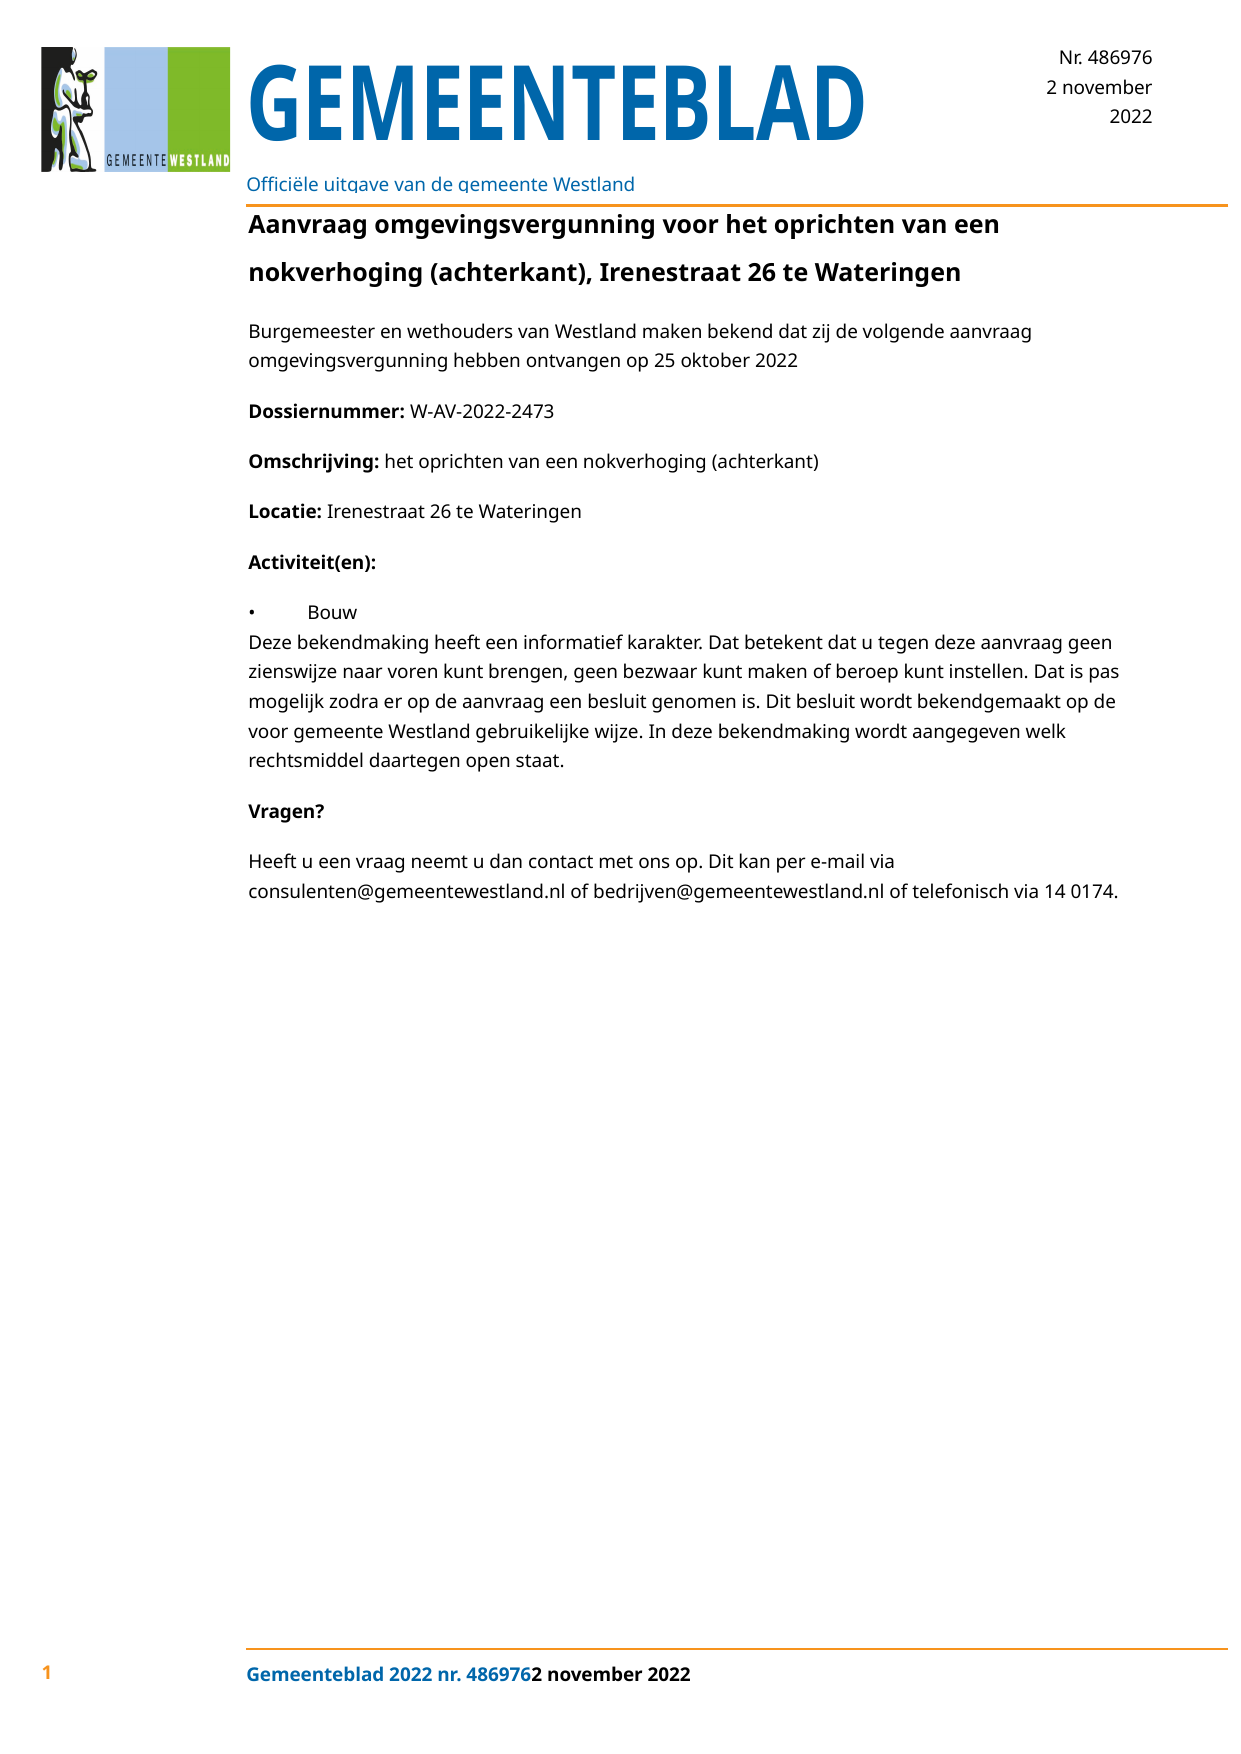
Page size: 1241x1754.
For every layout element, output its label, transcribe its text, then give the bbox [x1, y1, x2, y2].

text Vragen? [248, 798, 1152, 824]
picture [41, 47, 231, 172]
text Burgemeester en wethouders van Westland maken bekend dat zij de volgende aanvraag omgevingsvergunning hebben ontvangen op 25 oktober 2022 [248, 318, 1152, 373]
text Activiteit(en): [248, 549, 1152, 575]
text Omschrijving: het oprichten van een nokverhoging (achterkant) [248, 448, 1152, 474]
text Aanvraag omgevingsvergunning voor het oprichten van een nokverhoging (achterkant), Irenestraat 26 te Wateringen [248, 207, 1152, 288]
list Bouw [248, 599, 1152, 625]
text Heeft u een vraag neemt u dan contact met ons op. Dit kan per e-mail via consulenten@gemeentewestland.nl of bedrijven@gemeentewestland.nl of telefonisch via 14 0174. [248, 848, 1152, 904]
text Deze bekendmaking heeft een informatief karakter. Dat betekent dat u tegen deze aanvraag geen zienswijze naar voren kunt brengen, geen bezwaar kunt maken of beroep kunt instellen. Dat is pas mogelijk zodra er op de aanvraag een besluit genomen is. Dit besluit wordt bekendgemaakt op de voor gemeente Westland gebruikelijke wijze. In deze bekendmaking wordt aangegeven welk rechtsmiddel daartegen open staat. [248, 629, 1152, 773]
text Dossiernummer: W-AV-2022-2473 [248, 398, 1152, 424]
text Locatie: Irenestraat 26 te Wateringen [248, 499, 1152, 524]
